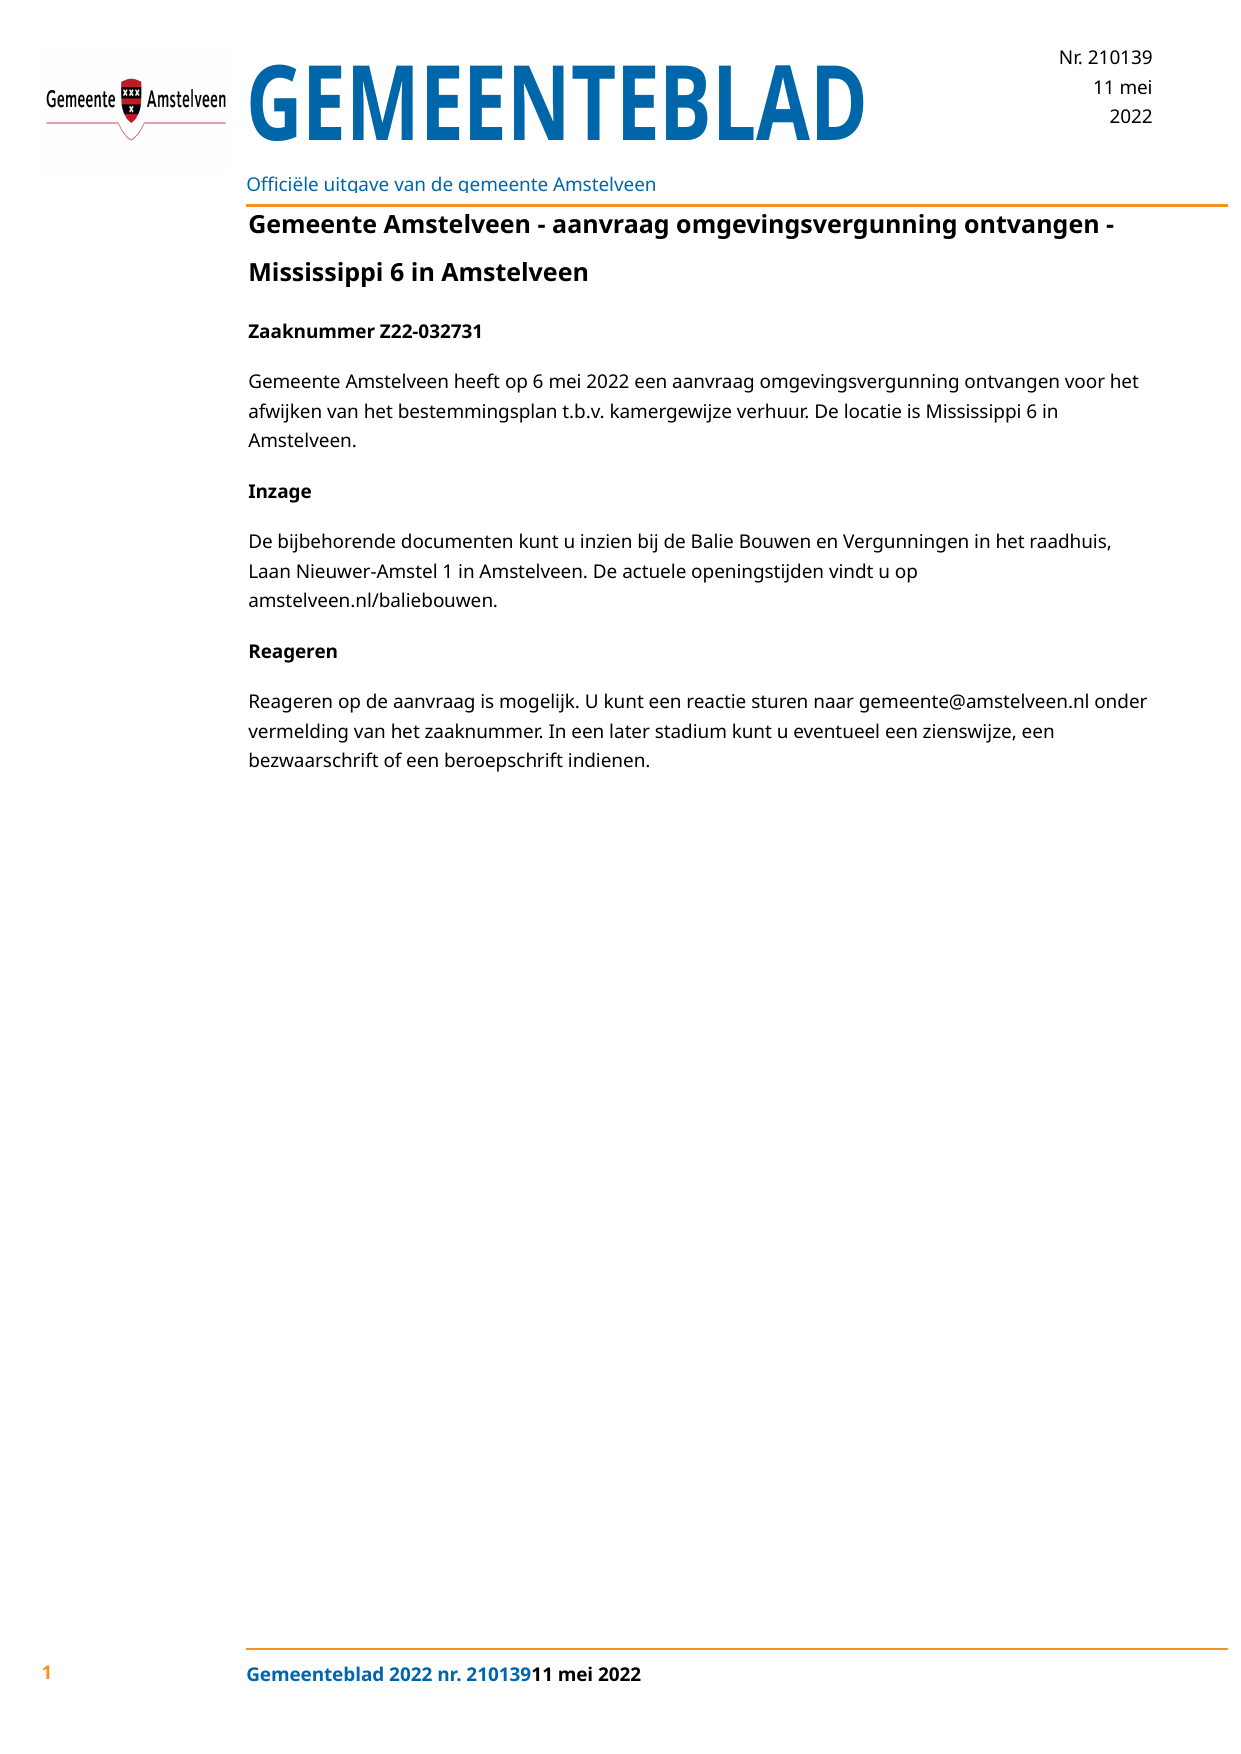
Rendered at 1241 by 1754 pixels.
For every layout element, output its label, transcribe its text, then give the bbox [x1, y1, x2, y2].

picture [41, 47, 231, 172]
text Reageren op de aanvraag is mogelijk. U kunt een reactie sturen naar gemeente@amstelveen.nl onder vermelding van het zaaknummer. In een later stadium kunt u eventueel een zienswijze, een bezwaarschrift of een beroepschrift indienen. [248, 688, 1152, 773]
text Zaaknummer Z22-032731 [248, 318, 1152, 344]
text Inzage [248, 478, 1152, 504]
text Reageren [248, 638, 1152, 664]
text Gemeente Amstelveen heeft op 6 mei 2022 een aanvraag omgevingsvergunning ontvangen voor het afwijken van het bestemmingsplan t.b.v. kamergewijze verhuur. De locatie is Mississippi 6 in Amstelveen. [248, 368, 1152, 453]
text De bijbehorende documenten kunt u inzien bij de Balie Bouwen en Vergunningen in het raadhuis, Laan Nieuwer-Amstel 1 in Amstelveen. De actuele openingstijden vindt u op amstelveen.nl/baliebouwen. [248, 528, 1152, 613]
text Gemeente Amstelveen - aanvraag omgevingsvergunning ontvangen - Mississippi 6 in Amstelveen [248, 207, 1152, 288]
